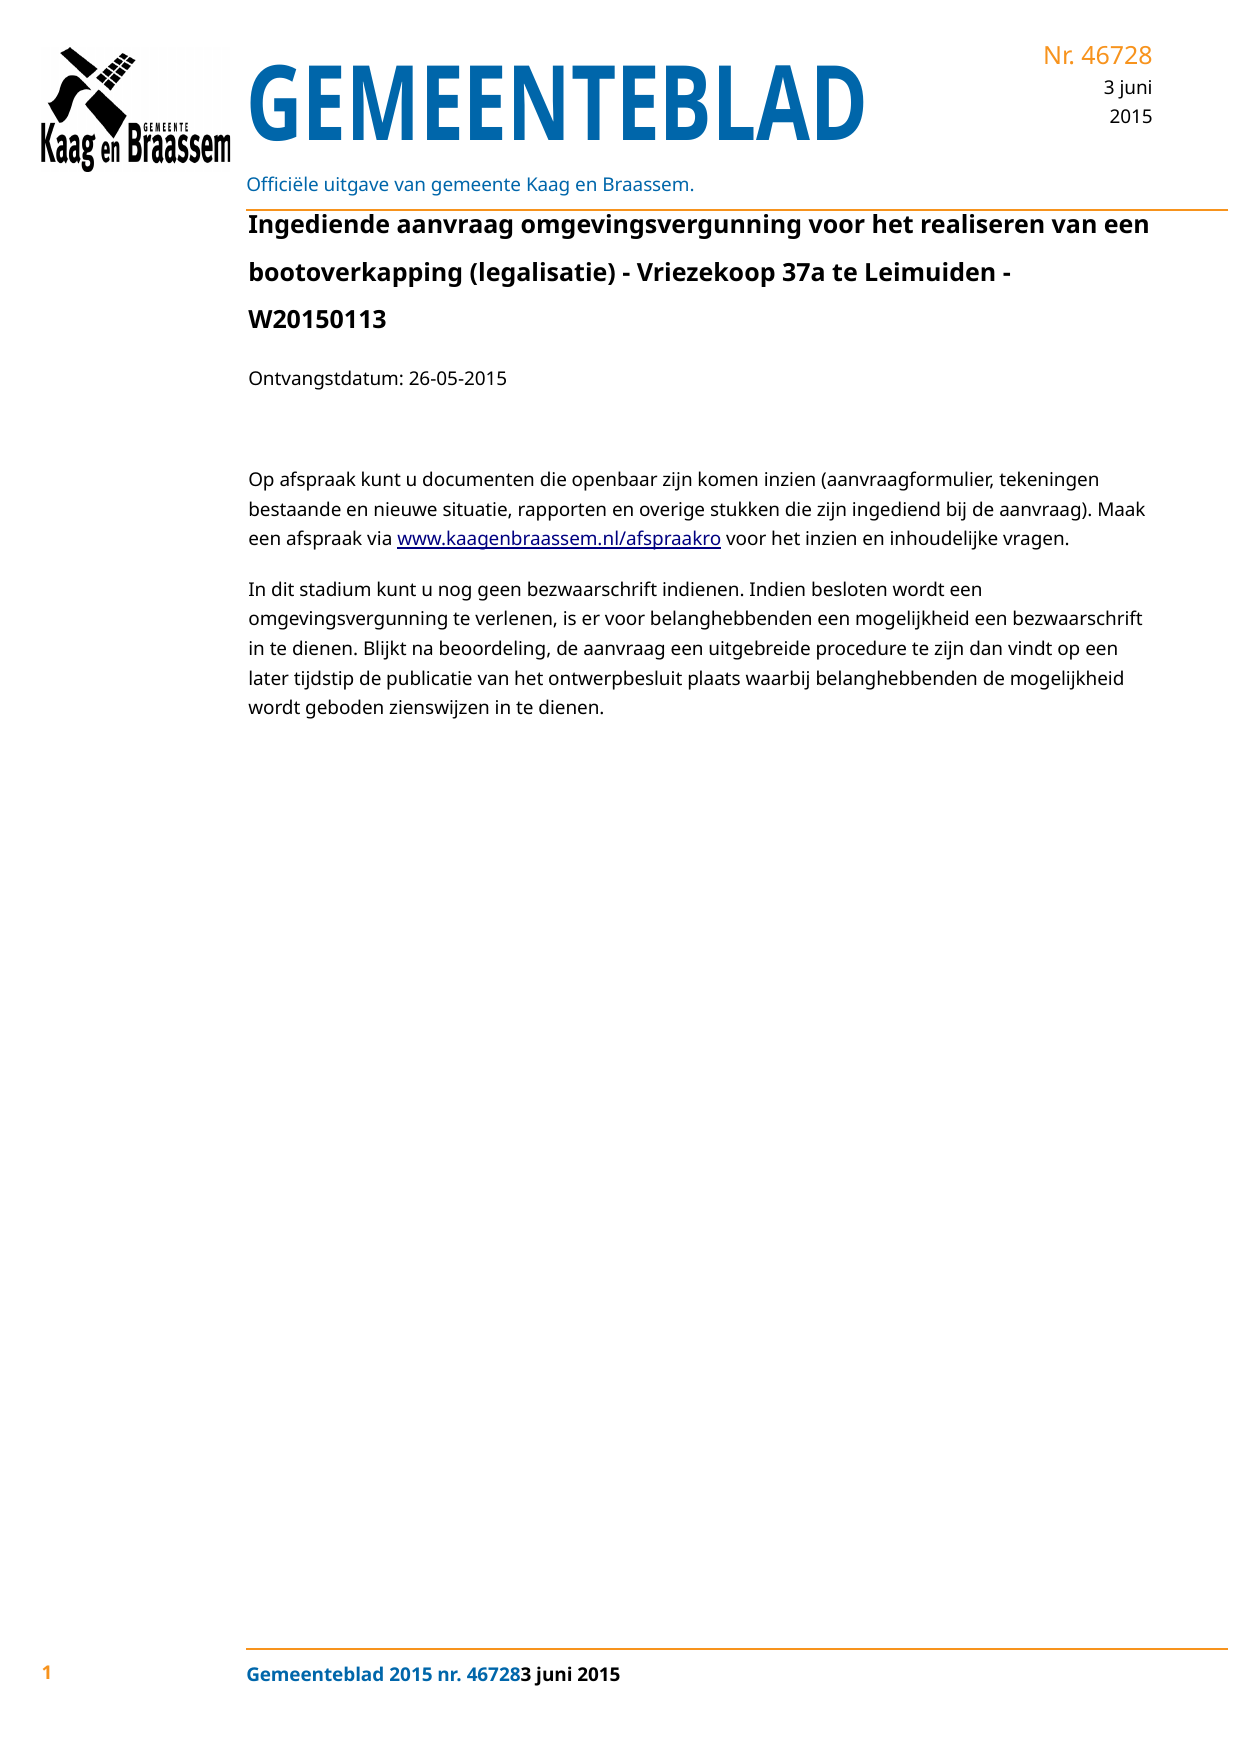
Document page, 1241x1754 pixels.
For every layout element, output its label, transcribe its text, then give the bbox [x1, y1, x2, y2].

text Ontvangstdatum: 26-05-2015 [248, 366, 1152, 391]
picture [41, 47, 231, 172]
text Op afspraak kunt u documenten die openbaar zijn komen inzien (aanvraagformulier, tekeningen bestaande en nieuwe situatie, rapporten en overige stukken die zijn ingediend bij de aanvraag). Maak een afspraak via www.kaagenbraassem.nl/afspraakro voor het inzien en inhoudelijke vragen. [248, 466, 1152, 551]
text In dit stadium kunt u nog geen bezwaarschrift indienen. Indien besloten wordt een omgevingsvergunning te verlenen, is er voor belanghebbenden een mogelijkheid een bezwaarschrift in te dienen. Blijkt na beoordeling, de aanvraag een uitgebreide procedure te zijn dan vindt op een later tijdstip de publicatie van het ontwerpbesluit plaats waarbij belanghebbenden de mogelijkheid wordt geboden zienswijzen in te dienen. [248, 576, 1152, 720]
text Ingediende aanvraag omgevingsvergunning voor het realiseren van een bootoverkapping (legalisatie) - Vriezekoop 37a te Leimuiden - W20150113 [248, 211, 1152, 336]
